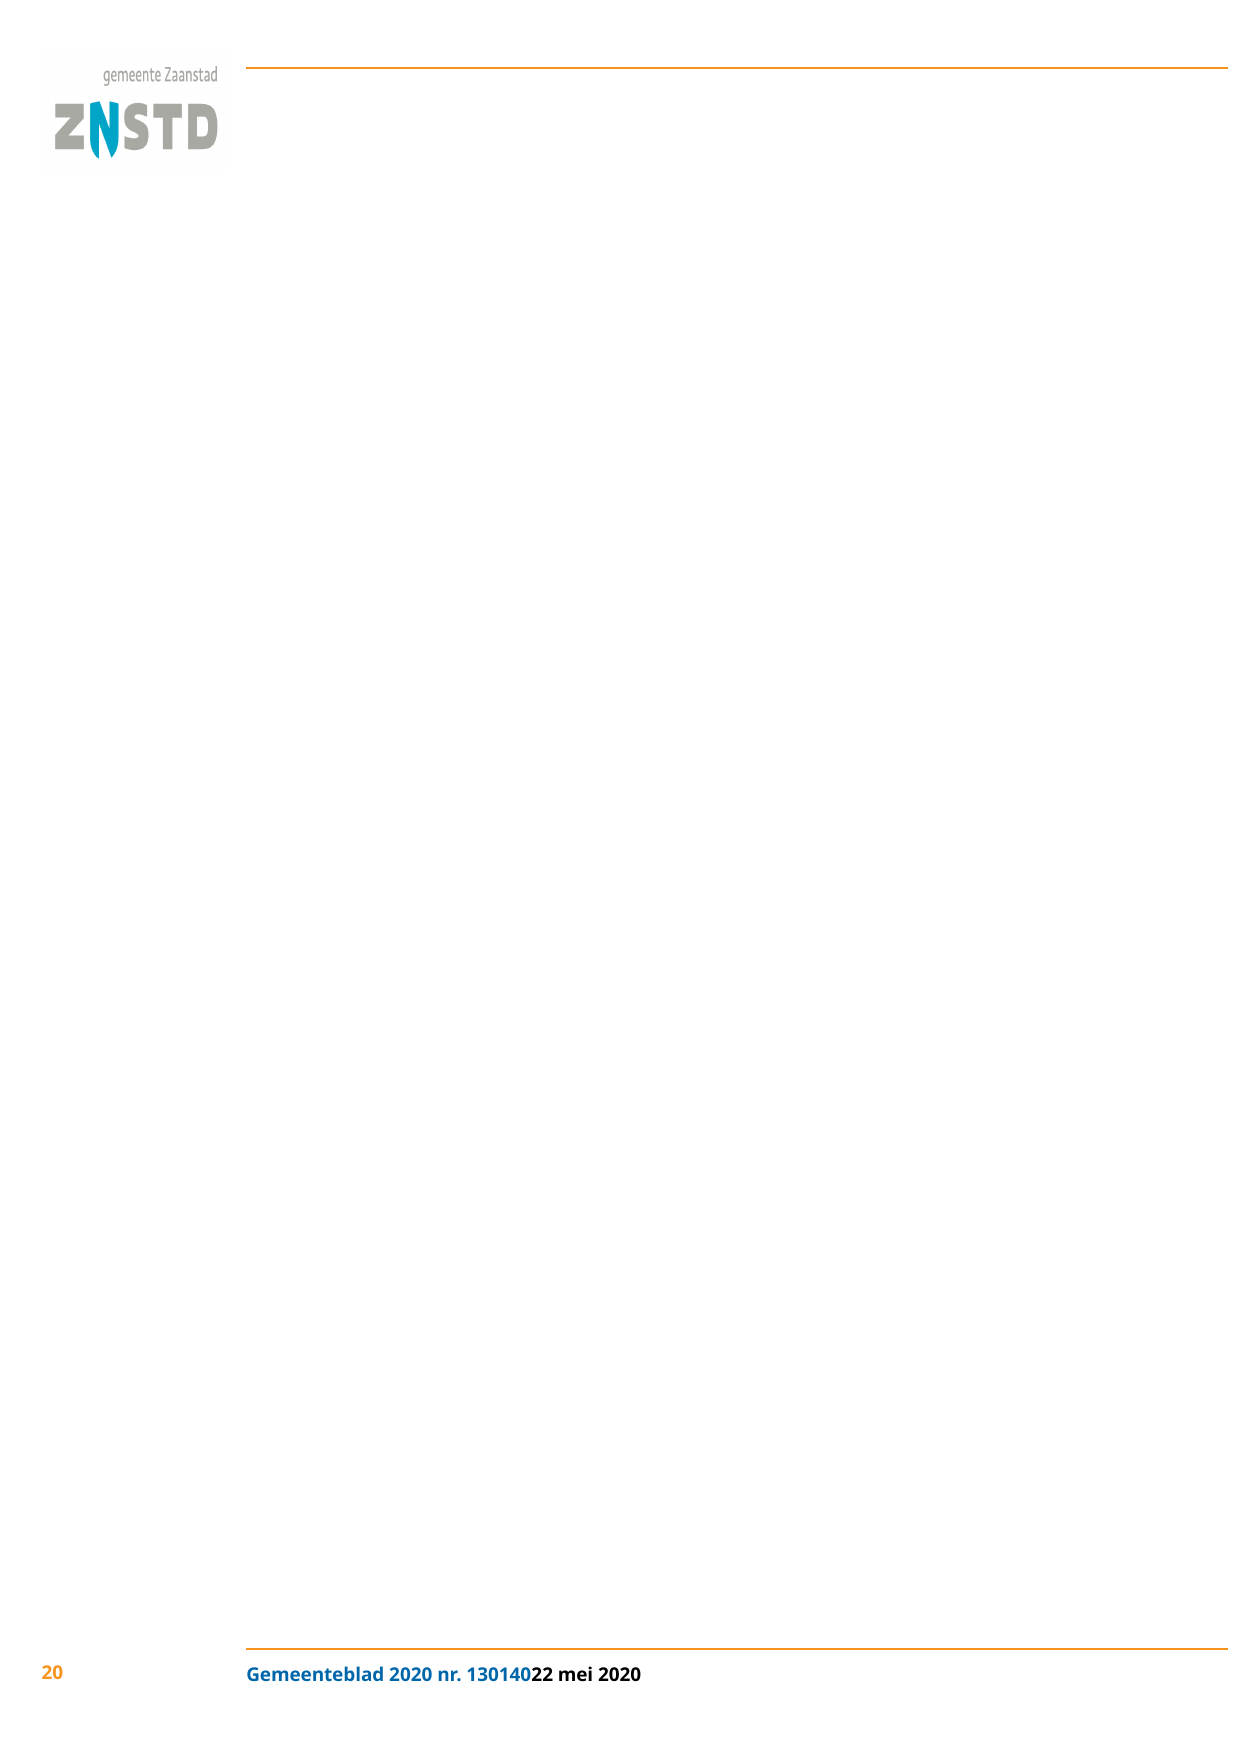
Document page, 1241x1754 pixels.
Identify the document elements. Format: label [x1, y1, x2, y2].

picture [41, 47, 231, 172]
